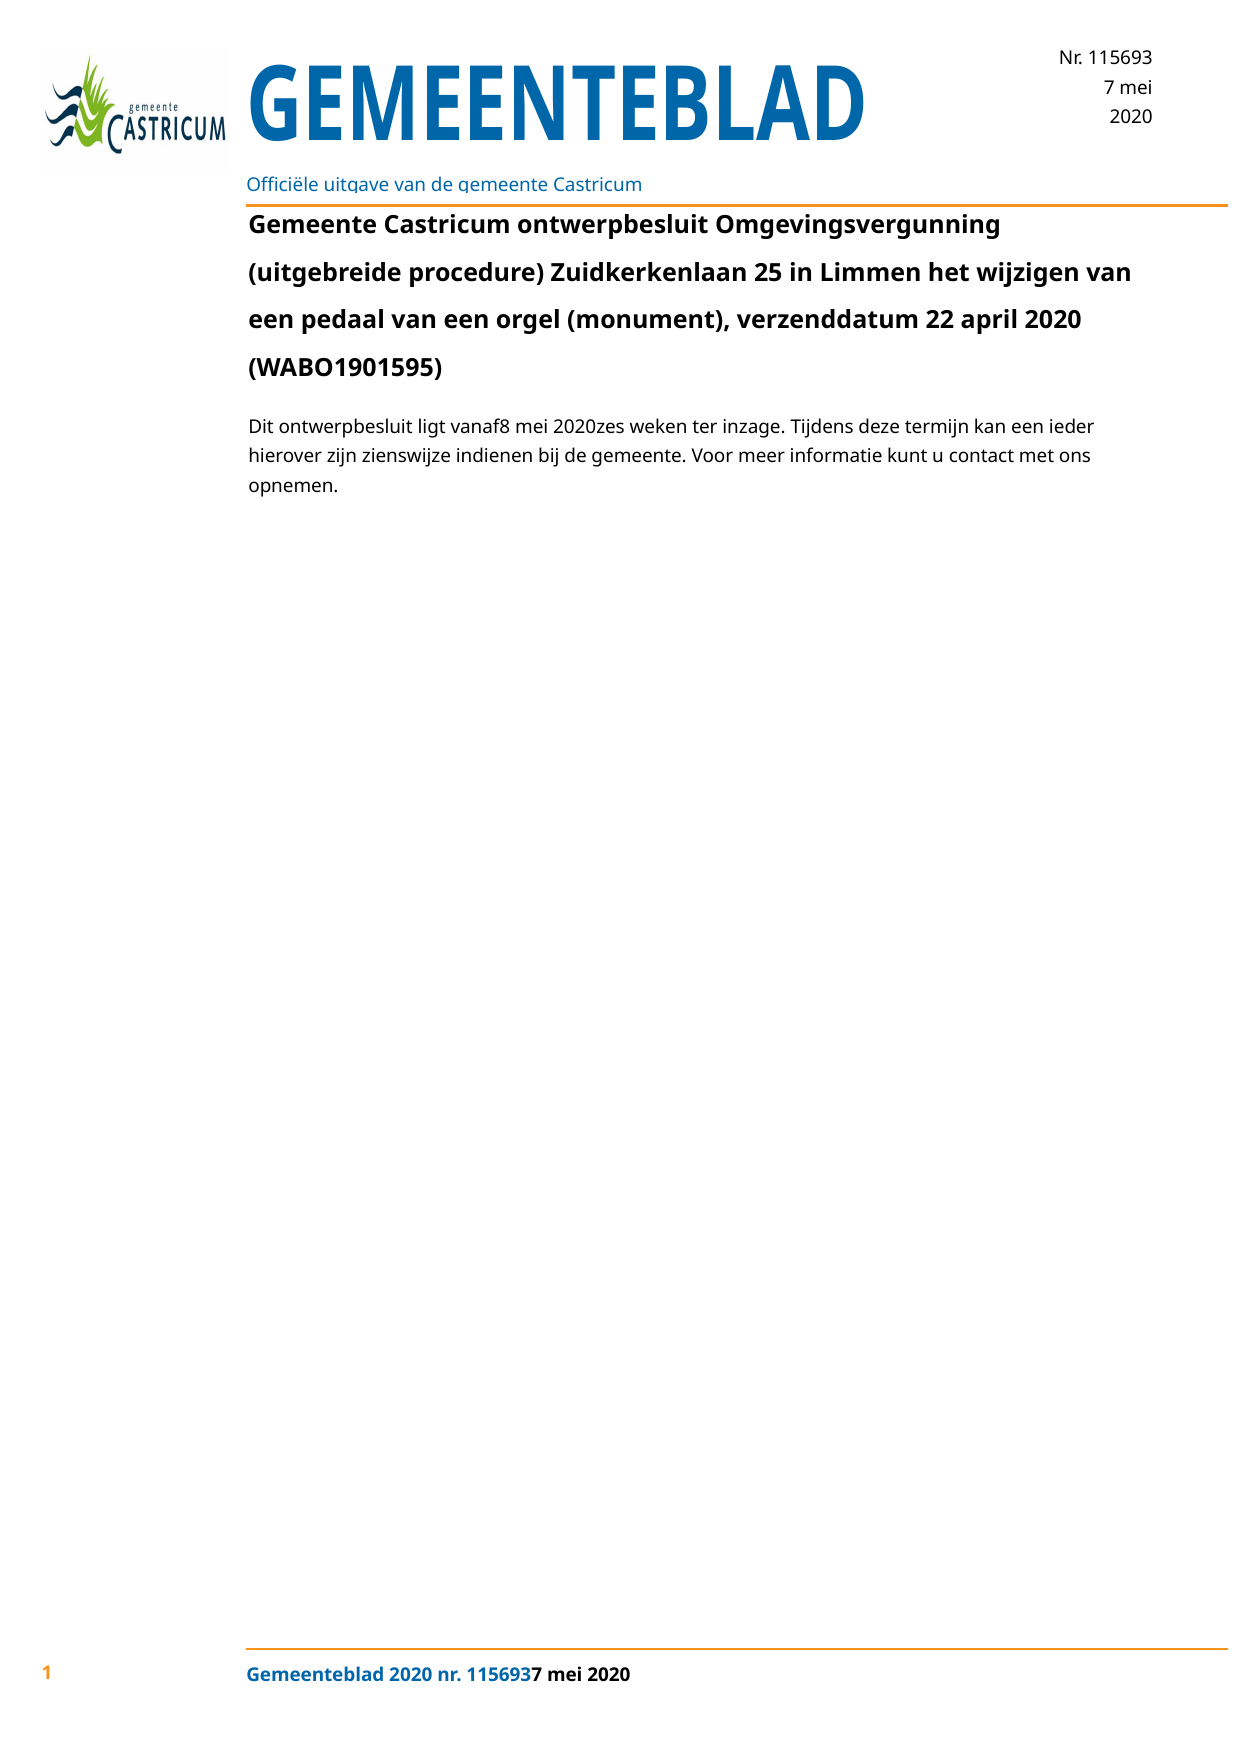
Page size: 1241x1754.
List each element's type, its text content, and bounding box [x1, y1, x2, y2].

picture [41, 47, 231, 172]
text Dit ontwerpbesluit ligt vanaf8 mei 2020zes weken ter inzage. Tijdens deze termijn kan een ieder hierover zijn zienswijze indienen bij de gemeente. Voor meer informatie kunt u contact met ons opnemen. [248, 413, 1152, 498]
text Gemeente Castricum ontwerpbesluit Omgevingsvergunning (uitgebreide procedure) Zuidkerkenlaan 25 in Limmen het wijzigen van een pedaal van een orgel (monument), verzenddatum 22 april 2020 (WABO1901595) [248, 207, 1152, 384]
